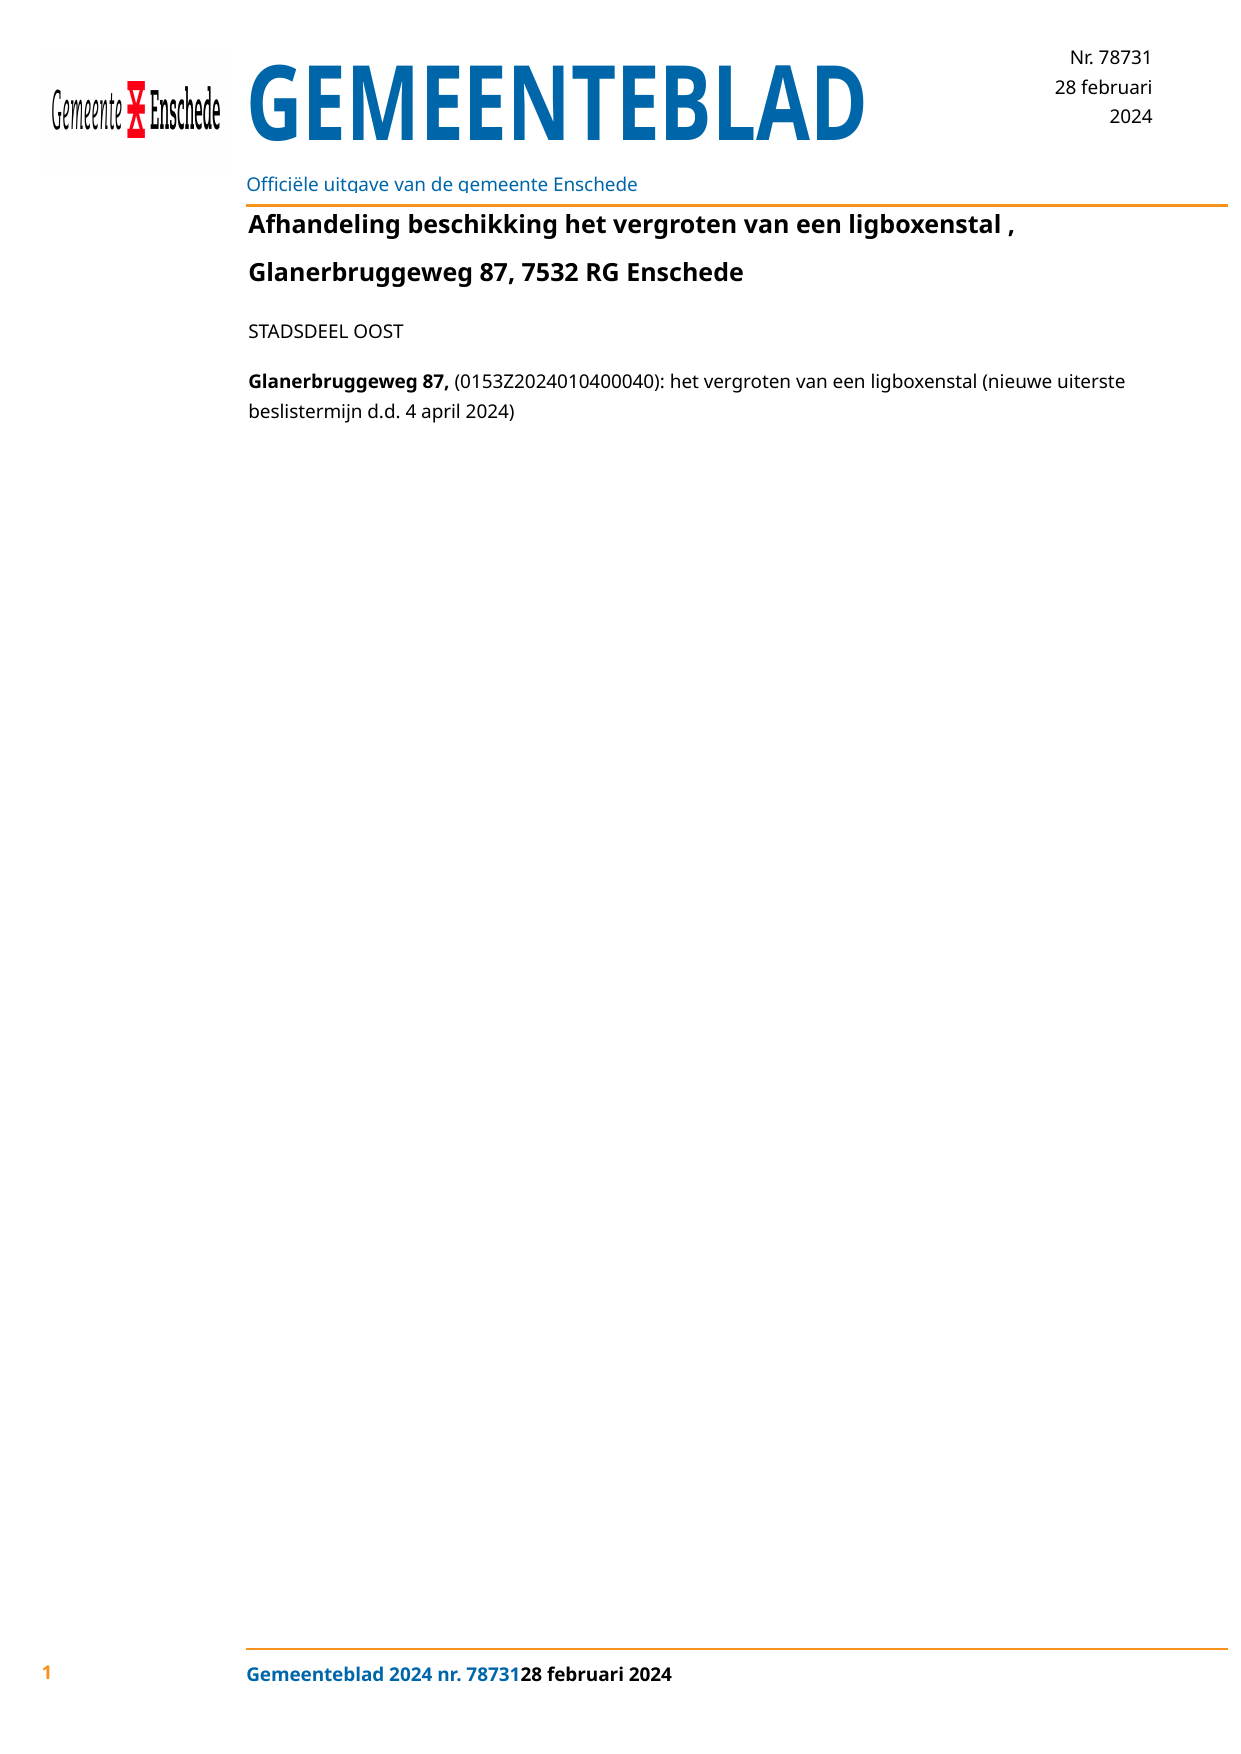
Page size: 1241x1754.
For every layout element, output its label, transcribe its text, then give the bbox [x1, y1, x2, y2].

text Glanerbruggeweg 87, (0153Z2024010400040): het vergroten van een ligboxenstal (nieuwe uiterste beslistermijn d.d. 4 april 2024) [248, 368, 1152, 424]
text STADSDEEL OOST [248, 318, 1152, 344]
text Afhandeling beschikking het vergroten van een ligboxenstal , Glanerbruggeweg 87, 7532 RG Enschede [248, 207, 1152, 288]
picture [41, 47, 231, 172]
